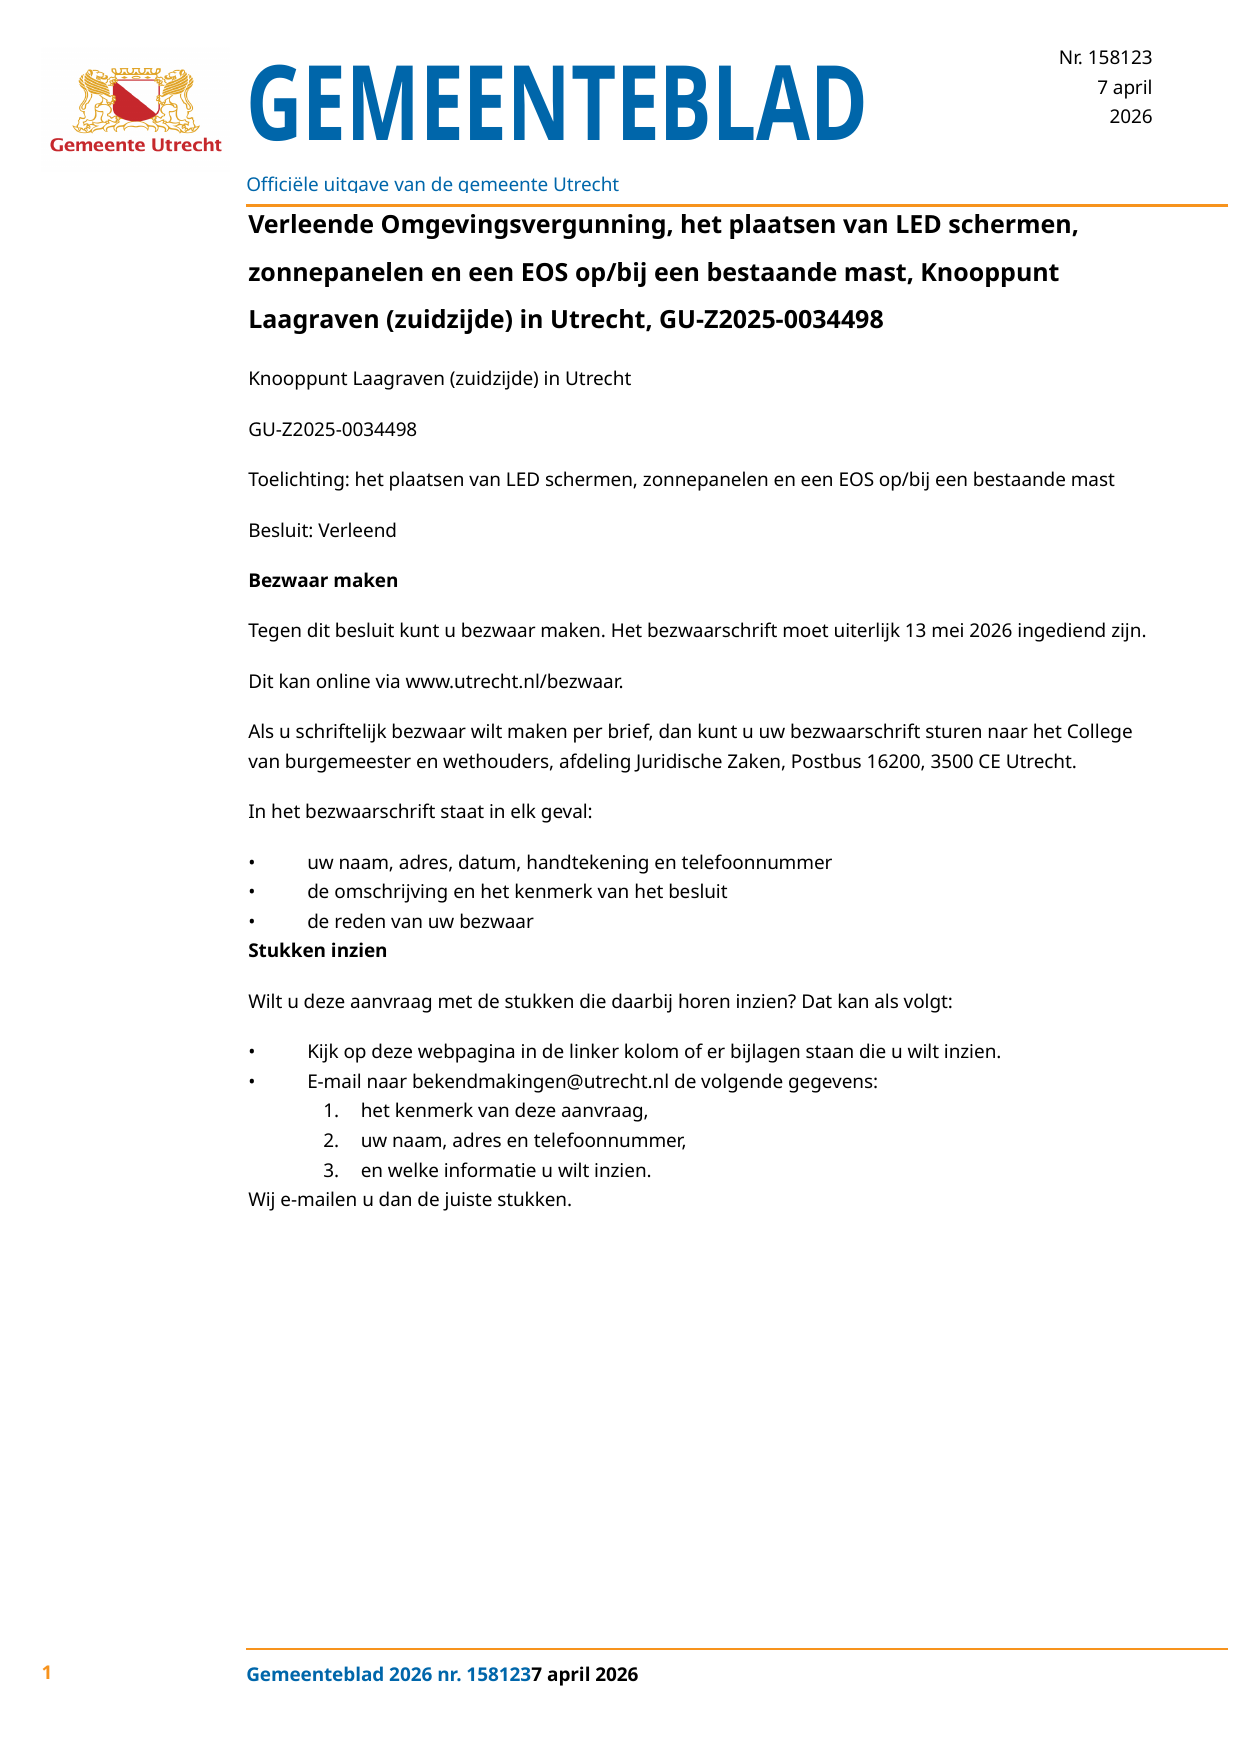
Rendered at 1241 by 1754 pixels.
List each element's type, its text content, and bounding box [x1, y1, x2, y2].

list en welke informatie u wilt inzien. [323, 1157, 1152, 1182]
text Dit kan online via www.utrecht.nl/bezwaar. [248, 668, 1152, 694]
list uw naam, adres, datum, handtekening en telefoonnummer [248, 849, 1152, 874]
text Bezwaar maken [248, 567, 1152, 593]
text Stukken inzien [248, 938, 1152, 963]
list Kijk op deze webpagina in de linker kolom of er bijlagen staan die u wilt inzien. [248, 1038, 1152, 1064]
text In het bezwaarschrift staat in elk geval: [248, 798, 1152, 824]
list de omschrijving en het kenmerk van het besluit [248, 878, 1152, 904]
text Tegen dit besluit kunt u bezwaar maken. Het bezwaarschrift moet uiterlijk 13 mei 2026 ingediend zijn. [248, 618, 1152, 643]
text Als u schriftelijk bezwaar wilt maken per brief, dan kunt u uw bezwaarschrift sturen naar het College van burgemeester en wethouders, afdeling Juridische Zaken, Postbus 16200, 3500 CE Utrecht. [248, 718, 1152, 774]
list uw naam, adres en telefoonnummer, [323, 1127, 1152, 1153]
text Verleende Omgevingsvergunning, het plaatsen van LED schermen, zonnepanelen en een EOS op/bij een bestaande mast, Knooppunt Laagraven (zuidzijde) in Utrecht, GU-Z2025-0034498 [248, 207, 1152, 336]
text Wilt u deze aanvraag met de stukken die daarbij horen inzien? Dat kan als volgt: [248, 988, 1152, 1014]
picture [41, 47, 231, 172]
list E-mail naar bekendmakingen@utrecht.nl de volgende gegevens: [248, 1068, 1152, 1094]
list het kenmerk van deze aanvraag, [323, 1098, 1152, 1123]
text Knooppunt Laagraven (zuidzijde) in Utrecht [248, 366, 1152, 391]
list de reden van uw bezwaar [248, 908, 1152, 934]
text Toelichting: het plaatsen van LED schermen, zonnepanelen en een EOS op/bij een bestaande mast [248, 466, 1152, 492]
text GU-Z2025-0034498 [248, 416, 1152, 442]
text Besluit: Verleend [248, 517, 1152, 542]
text Wij e-mailen u dan de juiste stukken. [248, 1186, 1152, 1212]
